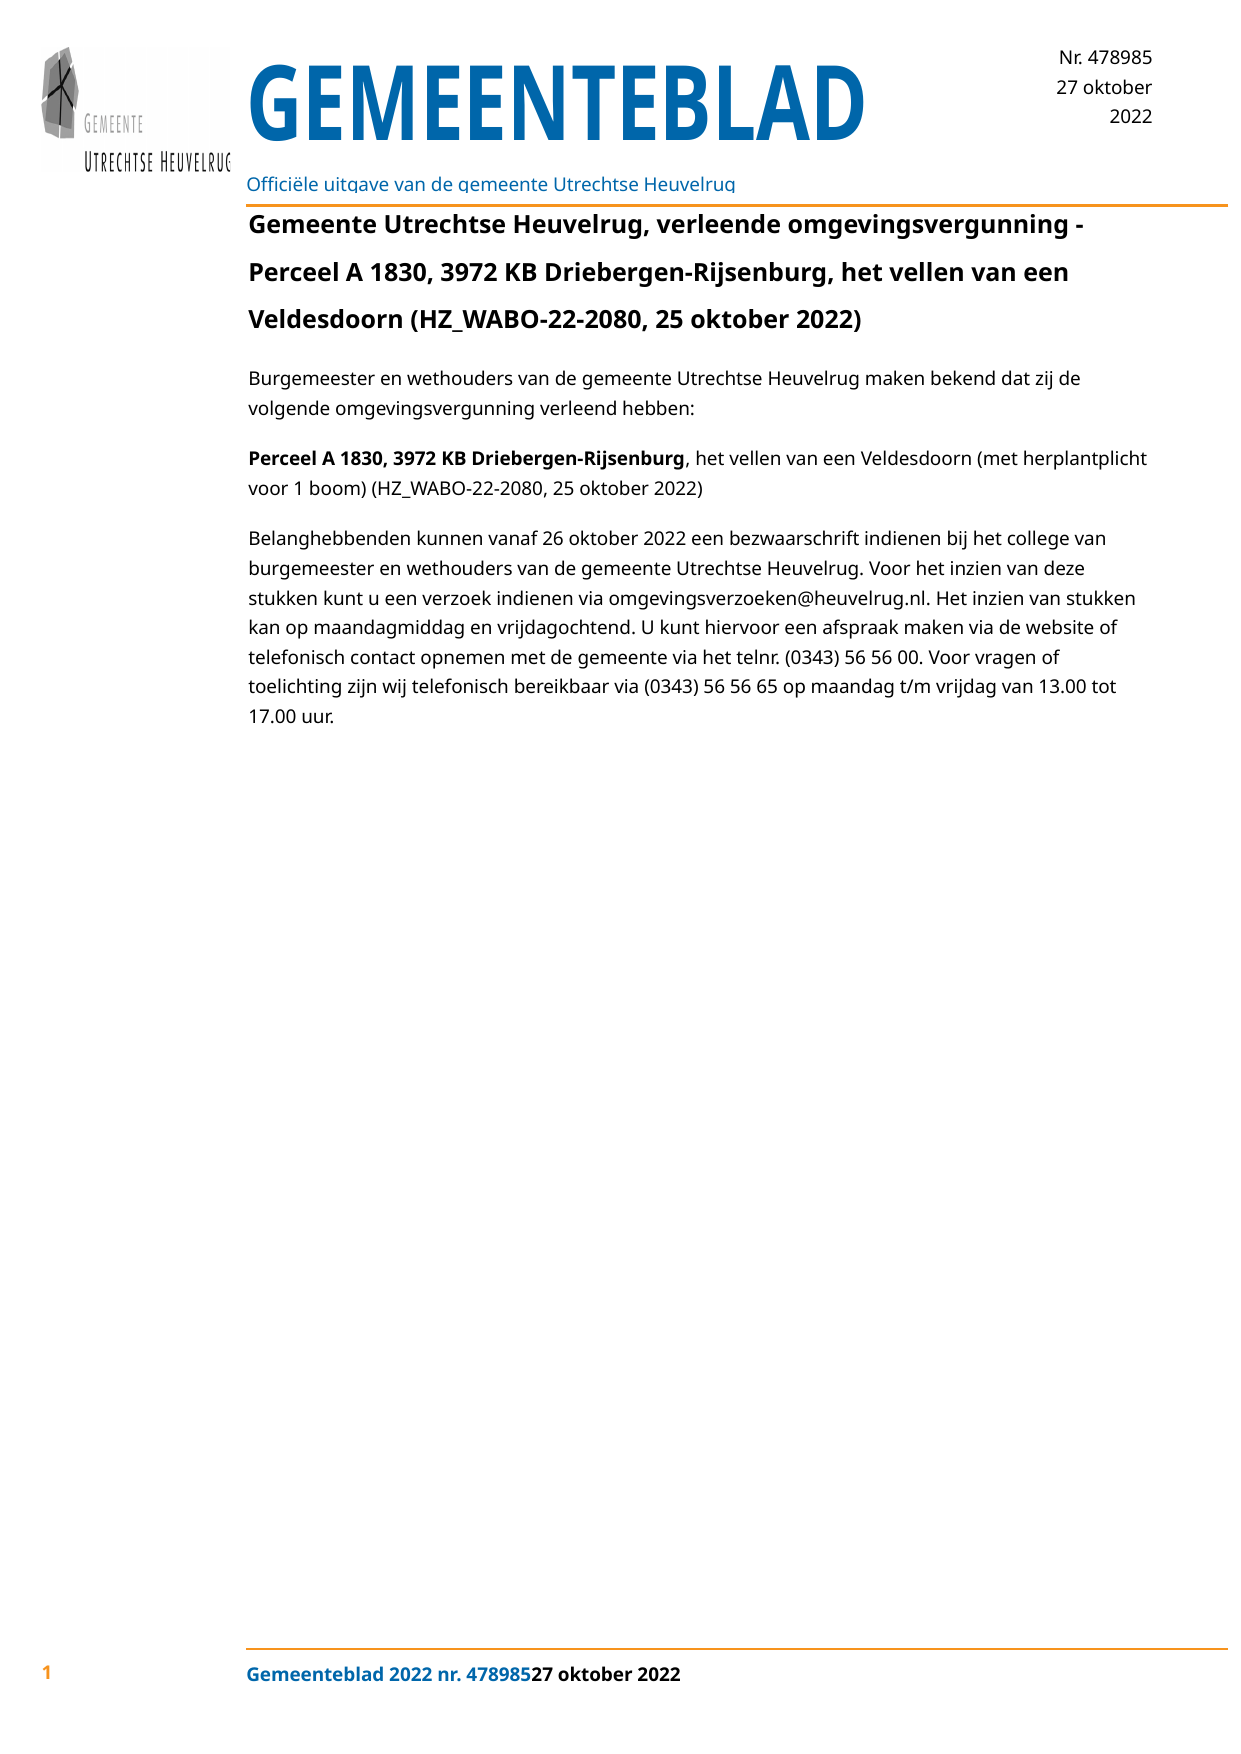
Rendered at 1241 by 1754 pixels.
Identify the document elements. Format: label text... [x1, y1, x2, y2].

text Burgemeester en wethouders van de gemeente Utrechtse Heuvelrug maken bekend dat zij de volgende omgevingsvergunning verleend hebben: [248, 366, 1152, 421]
text Belanghebbenden kunnen vanaf 26 oktober 2022 een bezwaarschrift indienen bij het college van burgemeester en wethouders van de gemeente Utrechtse Heuvelrug. Voor het inzien van deze stukken kunt u een verzoek indienen via omgevingsverzoeken@heuvelrug.nl. Het inzien van stukken kan op maandagmiddag en vrijdagochtend. U kunt hiervoor een afspraak maken via de website of telefonisch contact opnemen met de gemeente via het telnr. (0343) 56 56 00. Voor vragen of toelichting zijn wij telefonisch bereikbaar via (0343) 56 56 65 op maandag t/m vrijdag van 13.00 tot 17.00 uur. [248, 526, 1152, 729]
picture [41, 47, 231, 172]
text Perceel A 1830, 3972 KB Driebergen-Rijsenburg, het vellen van een Veldesdoorn (met herplantplicht voor 1 boom) (HZ_WABO-22-2080, 25 oktober 2022) [248, 446, 1152, 501]
text Gemeente Utrechtse Heuvelrug, verleende omgevingsvergunning - Perceel A 1830, 3972 KB Driebergen-Rijsenburg, het vellen van een Veldesdoorn (HZ_WABO-22-2080, 25 oktober 2022) [248, 207, 1152, 336]
